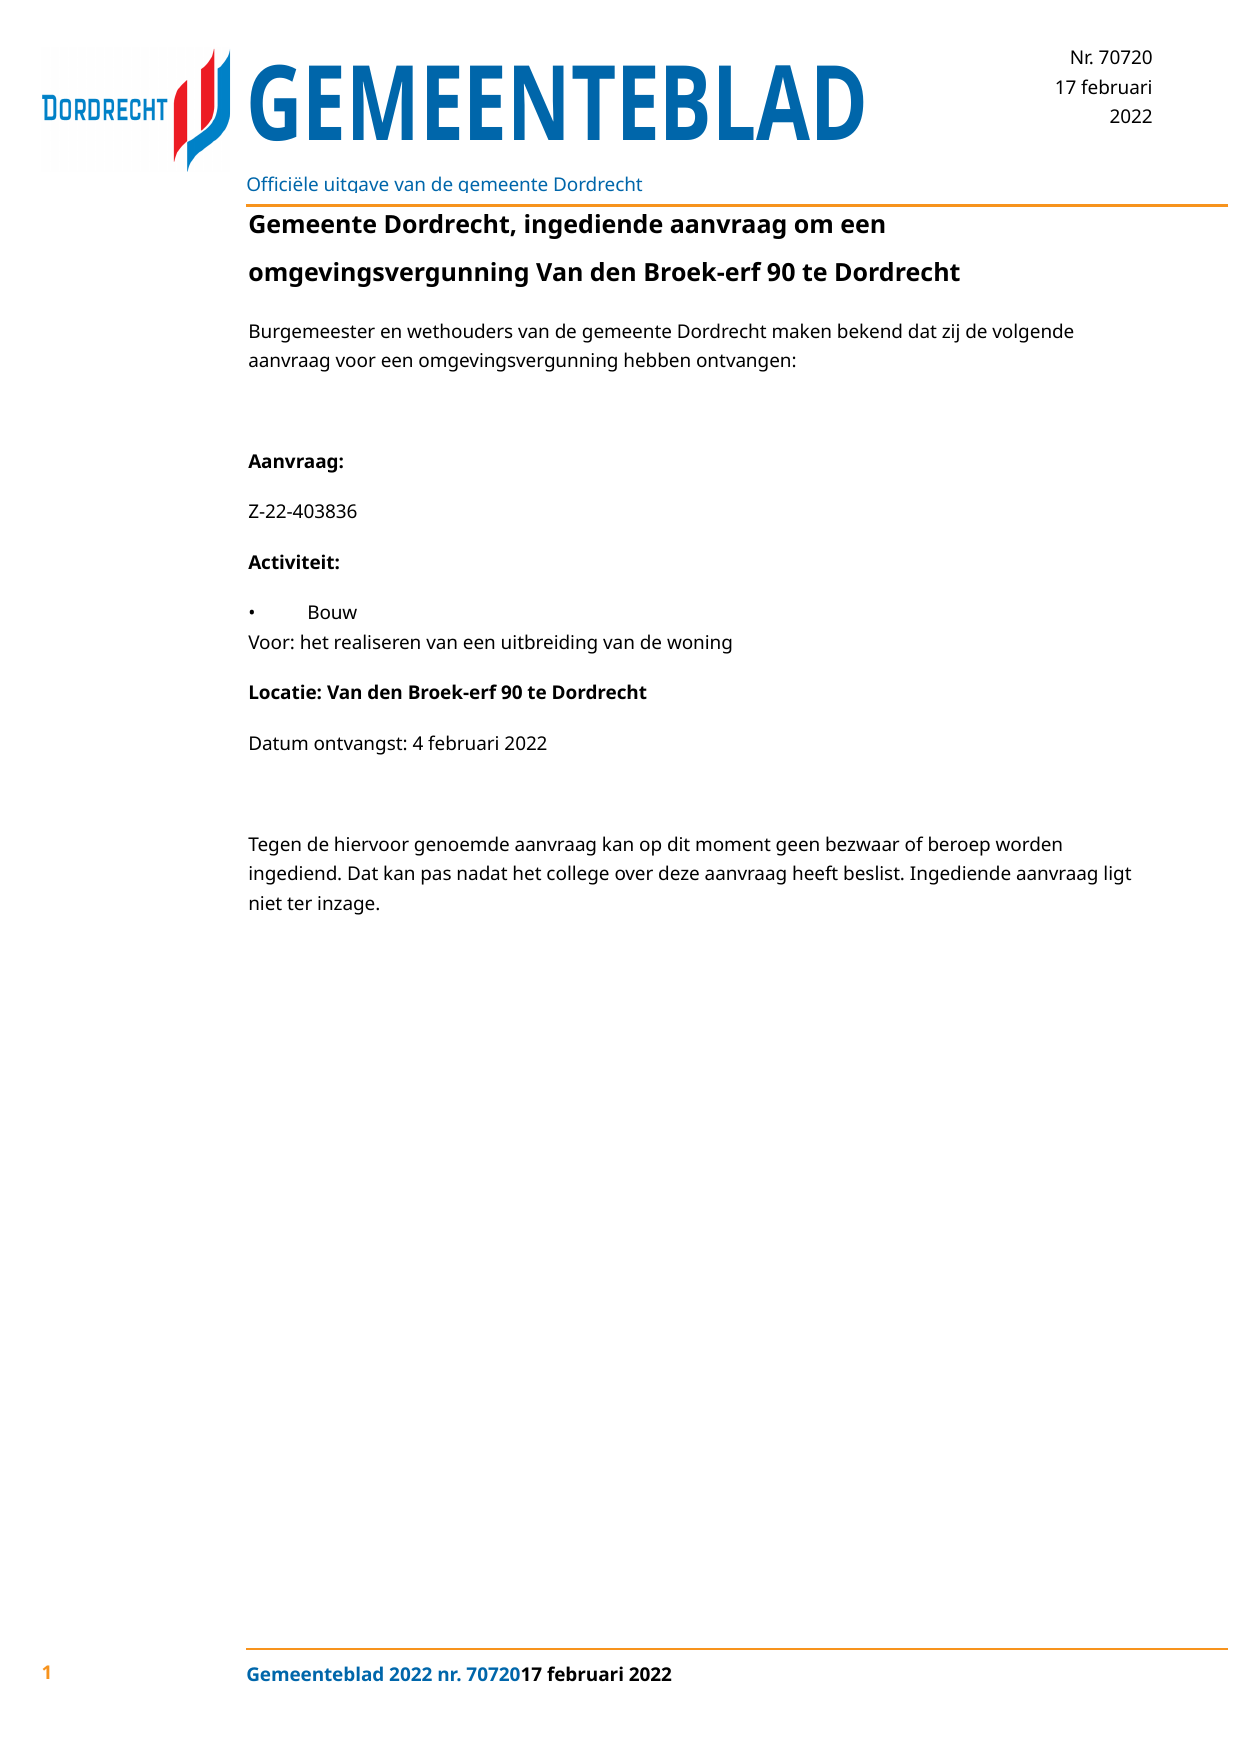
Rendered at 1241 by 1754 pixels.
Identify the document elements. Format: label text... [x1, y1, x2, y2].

text Aanvraag: [248, 448, 1152, 474]
text Tegen de hiervoor genoemde aanvraag kan op dit moment geen bezwaar of beroep worden ingediend. Dat kan pas nadat het college over deze aanvraag heeft beslist. Ingediende aanvraag ligt niet ter inzage. [248, 831, 1152, 916]
picture [41, 47, 231, 172]
list Bouw [248, 599, 1152, 625]
text Gemeente Dordrecht, ingediende aanvraag om een omgevingsvergunning Van den Broek-erf 90 te Dordrecht [248, 207, 1152, 288]
text Z-22-403836 [248, 499, 1152, 524]
text Locatie: Van den Broek-erf 90 te Dordrecht [248, 679, 1152, 705]
text Burgemeester en wethouders van de gemeente Dordrecht maken bekend dat zij de volgende aanvraag voor een omgevingsvergunning hebben ontvangen: [248, 318, 1152, 373]
text Voor: het realiseren van een uitbreiding van de woning [248, 629, 1152, 655]
text Datum ontvangst: 4 februari 2022 [248, 730, 1152, 756]
text Activiteit: [248, 549, 1152, 575]
